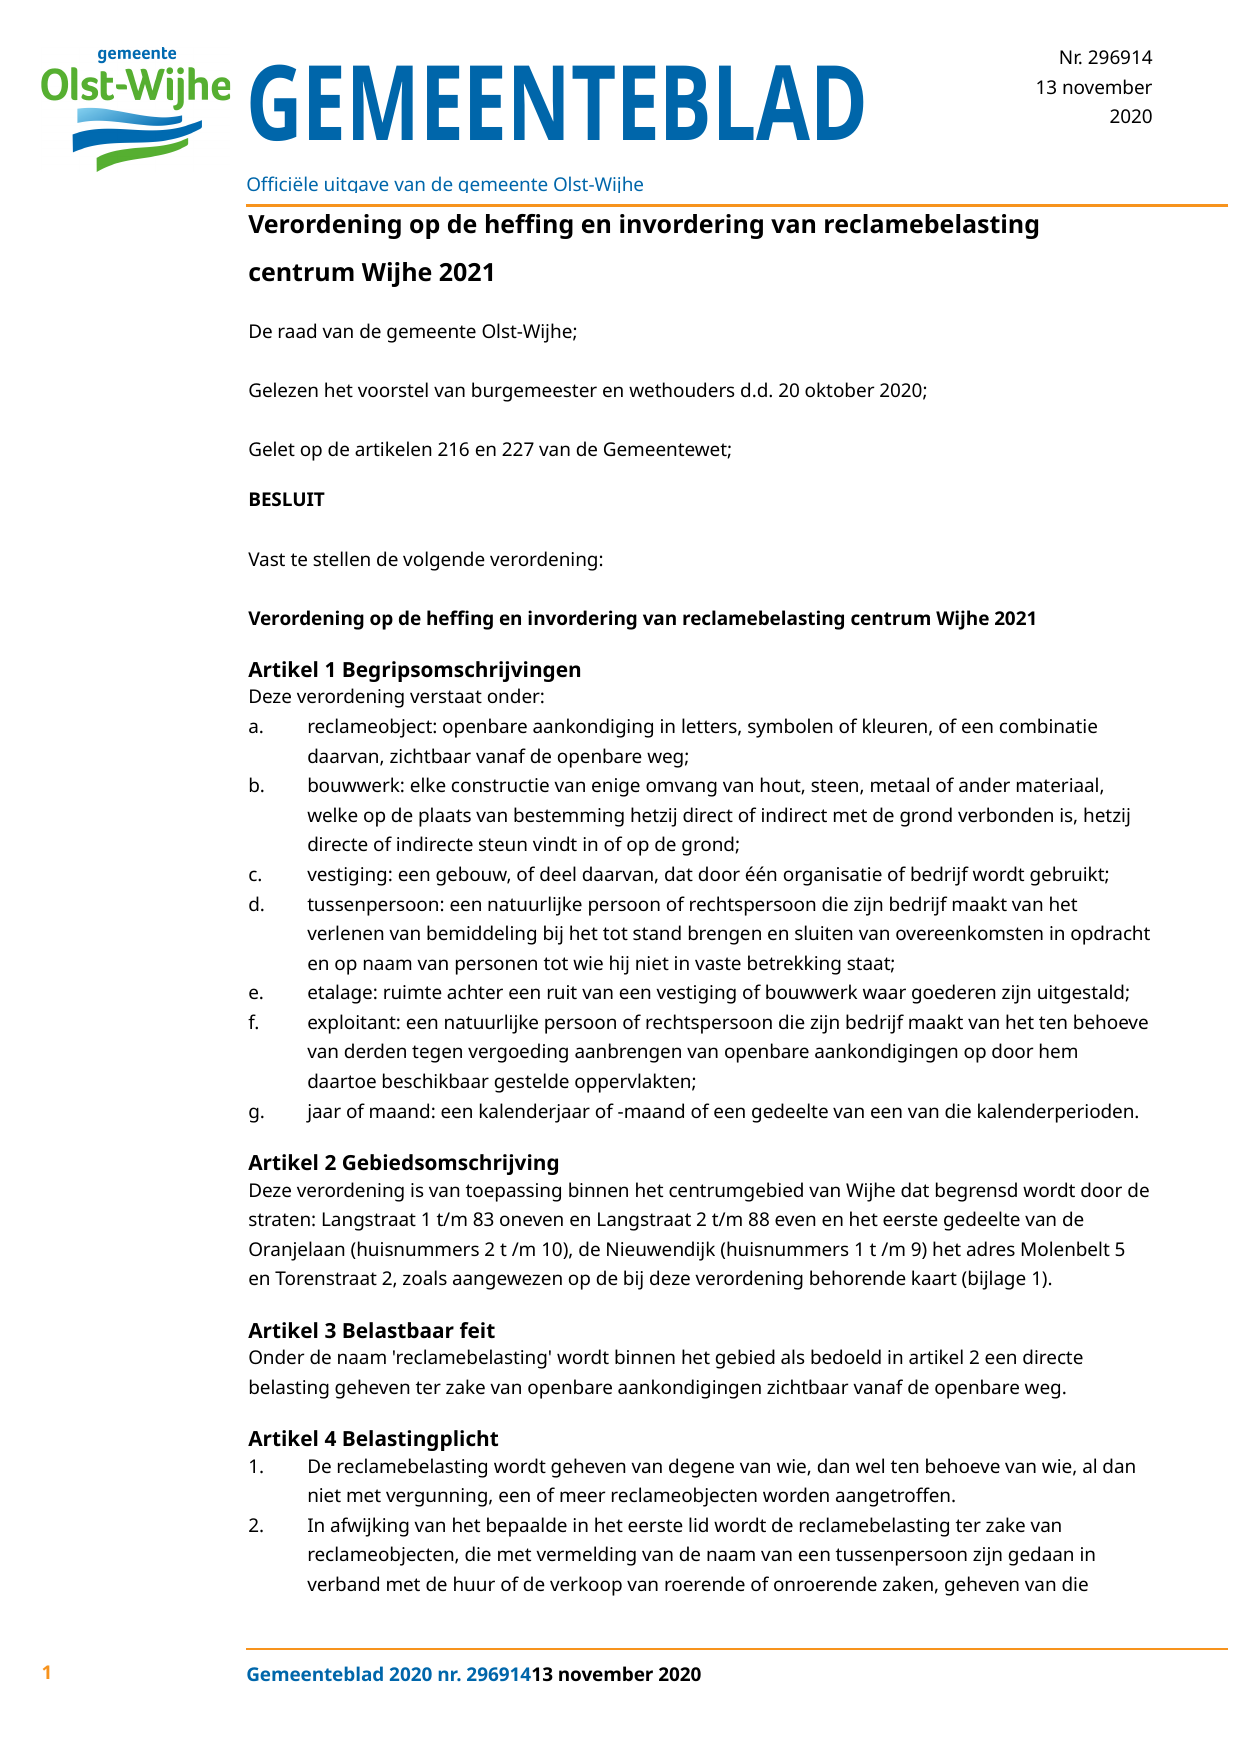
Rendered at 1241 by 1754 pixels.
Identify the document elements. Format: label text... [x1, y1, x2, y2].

text Onder de naam 'reclamebelasting' wordt binnen het gebied als bedoeld in artikel 2 een directe belasting geheven ter zake van openbare aankondigingen zichtbaar vanaf de openbare weg. [248, 1344, 1152, 1400]
list De reclamebelasting wordt geheven van degene van wie, dan wel ten behoeve van wie, al dan niet met vergunning, een of meer reclameobjecten worden aangetroffen. [248, 1453, 1152, 1508]
list exploitant: een natuurlijke persoon of rechtspersoon die zijn bedrijf maakt van het ten behoeve van derden tegen vergoeding aanbrengen van openbare aankondigingen op door hem daartoe beschikbaar gestelde oppervlakten; [248, 1009, 1152, 1094]
list etalage: ruimte achter een ruit van een vestiging of bouwwerk waar goederen zijn uitgestald; [248, 979, 1152, 1005]
text Artikel 1 Begripsomschrijvingen [248, 655, 1152, 684]
text Artikel 2 Gebiedsomschrijving [248, 1148, 1152, 1177]
text Verordening op de heffing en invordering van reclamebelasting centrum Wijhe 2021 [248, 207, 1152, 288]
picture [41, 47, 231, 172]
text Gelet op de artikelen 216 en 227 van de Gemeentewet; [248, 436, 1152, 462]
text Artikel 4 Belastingplicht [248, 1424, 1152, 1453]
list tussenpersoon: een natuurlijke persoon of rechtspersoon die zijn bedrijf maakt van het verlenen van bemiddeling bij het tot stand brengen en sluiten van overeenkomsten in opdracht en op naam van personen tot wie hij niet in vaste betrekking staat; [248, 891, 1152, 976]
text Deze verordening is van toepassing binnen het centrumgebied van Wijhe dat begrensd wordt door de straten: Langstraat 1 t/m 83 oneven en Langstraat 2 t/m 88 even en het eerste gedeelte van de Oranjelaan (huisnummers 2 t /m 10), de Nieuwendijk (huisnummers 1 t /m 9) het adres Molenbelt 5 en Torenstraat 2, zoals aangewezen op de bij deze verordening behorende kaart (bijlage 1). [248, 1177, 1152, 1291]
text De raad van de gemeente Olst-Wijhe; [248, 318, 1152, 344]
text Vast te stellen de volgende verordening: [248, 546, 1152, 571]
list bouwwerk: elke constructie van enige omvang van hout, steen, metaal of ander materiaal, welke op de plaats van bestemming hetzij direct of indirect met de grond verbonden is, hetzij directe of indirecte steun vindt in of op de grond; [248, 772, 1152, 857]
list In afwijking van het bepaalde in het eerste lid wordt de reclamebelasting ter zake van reclameobjecten, die met vermelding van de naam van een tussenpersoon zijn gedaan in verband met de huur of de verkoop van roerende of onroerende zaken, geheven van die [248, 1512, 1152, 1597]
text Verordening op de heffing en invordering van reclamebelasting centrum Wijhe 2021 [248, 605, 1152, 631]
text Deze verordening verstaat onder: [248, 684, 1152, 709]
list reclameobject: openbare aankondiging in letters, symbolen of kleuren, of een combinatie daarvan, zichtbaar vanaf de openbare weg; [248, 713, 1152, 769]
text Artikel 3 Belastbaar feit [248, 1316, 1152, 1344]
text BESLUIT [248, 487, 1152, 512]
list vestiging: een gebouw, of deel daarvan, dat door één organisatie of bedrijf wordt gebruikt; [248, 861, 1152, 887]
list jaar of maand: een kalenderjaar of -maand of een gedeelte van een van die kalenderperioden. [248, 1098, 1152, 1124]
text Gelezen het voorstel van burgemeester en wethouders d.d. 20 oktober 2020; [248, 377, 1152, 403]
